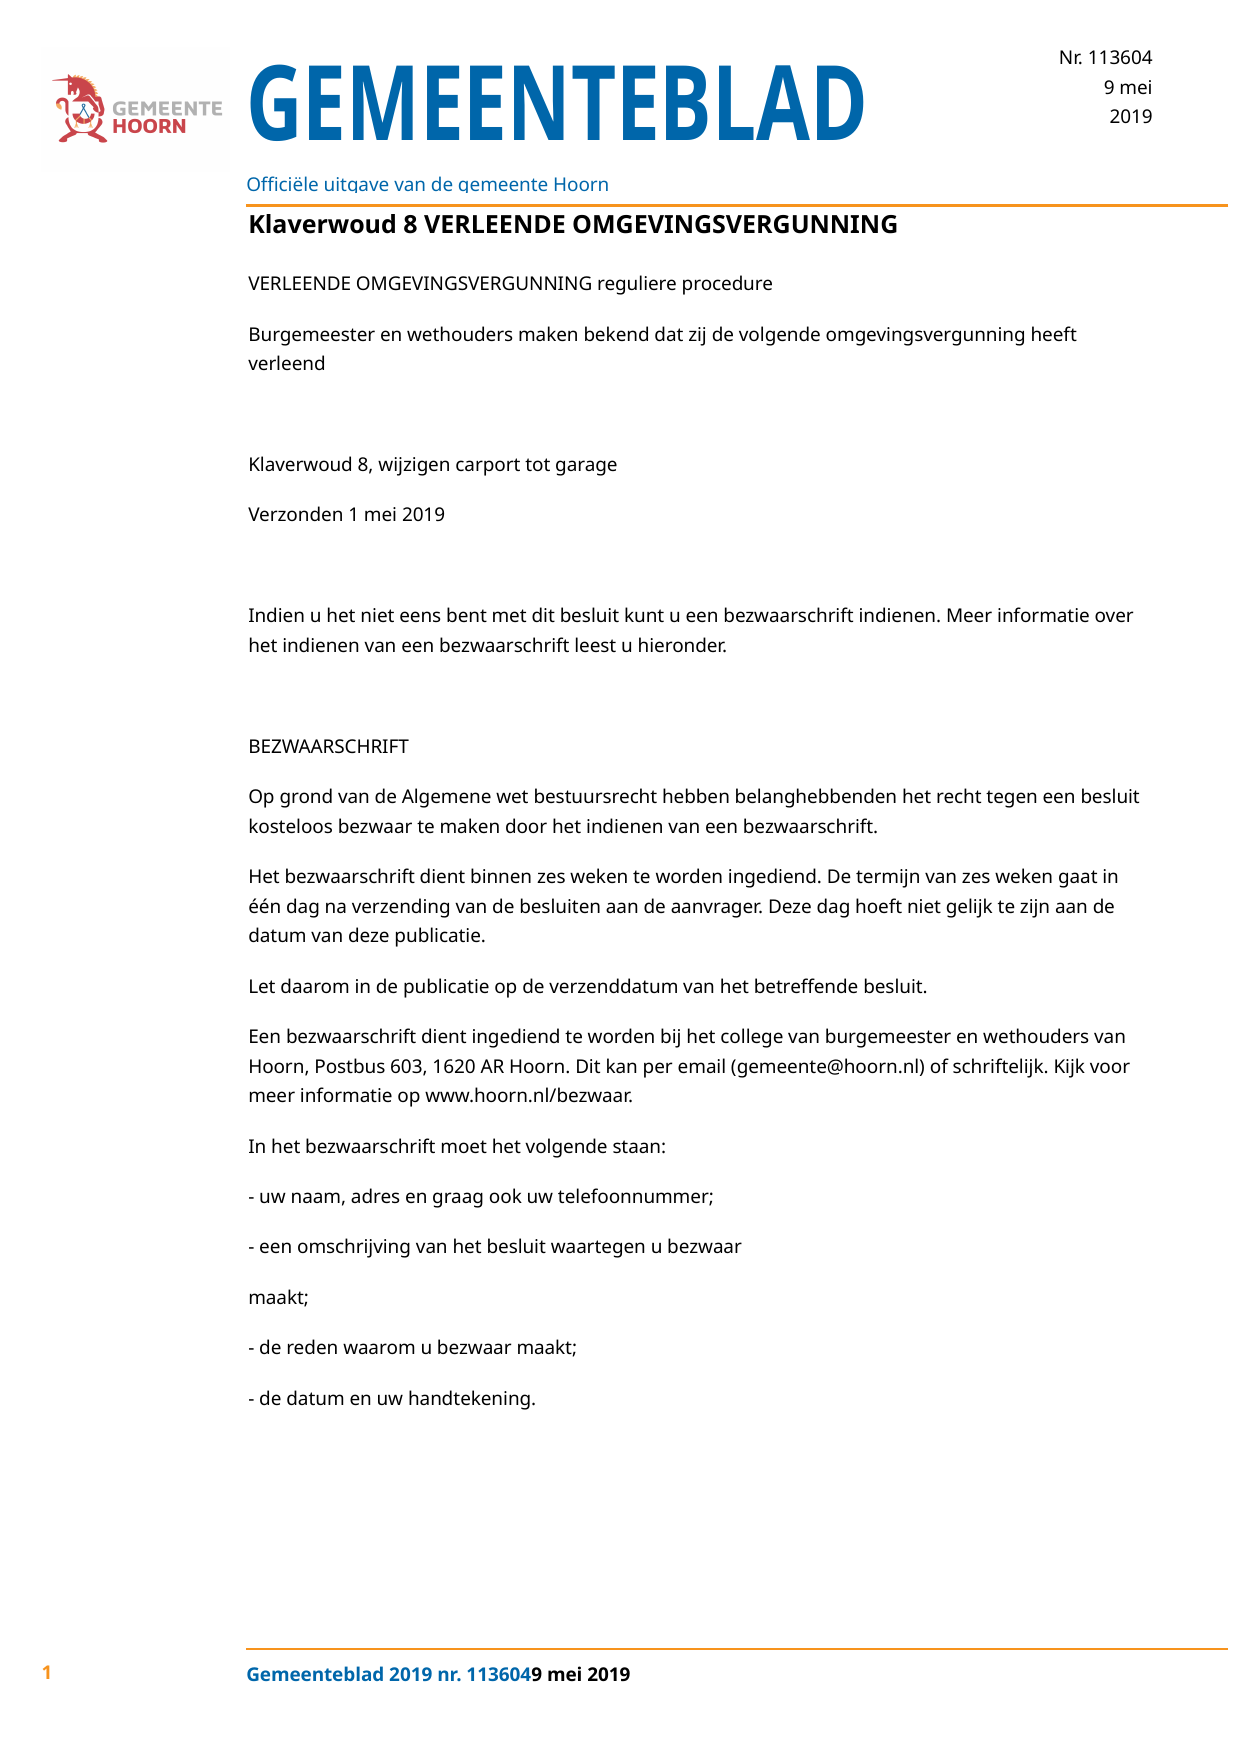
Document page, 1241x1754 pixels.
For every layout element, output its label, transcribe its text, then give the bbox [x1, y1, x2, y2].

text Verzonden 1 mei 2019 [248, 502, 1152, 527]
text Burgemeester en wethouders maken bekend dat zij de volgende omgevingsvergunning heeft verleend [248, 321, 1152, 376]
text - de reden waarom u bezwaar maakt; [248, 1334, 1152, 1360]
text - uw naam, adres en graag ook uw telefoonnummer; [248, 1183, 1152, 1209]
text - een omschrijving van het besluit waartegen u bezwaar [248, 1234, 1152, 1259]
picture [41, 47, 231, 172]
text Op grond van de Algemene wet bestuursrecht hebben belanghebbenden het recht tegen een besluit kosteloos bezwaar te maken door het indienen van een bezwaarschrift. [248, 783, 1152, 838]
text Let daarom in de publicatie op de verzenddatum van het betreffende besluit. [248, 973, 1152, 998]
text In het bezwaarschrift moet het volgende staan: [248, 1133, 1152, 1158]
text - de datum en uw handtekening. [248, 1385, 1152, 1411]
text Indien u het niet eens bent met dit besluit kunt u een bezwaarschrift indienen. Meer informatie over het indienen van een bezwaarschrift leest u hieronder. [248, 602, 1152, 658]
text Het bezwaarschrift dient binnen zes weken te worden ingediend. De termijn van zes weken gaat in één dag na verzending van de besluiten aan de aanvrager. Deze dag hoeft niet gelijk te zijn aan de datum van deze publicatie. [248, 863, 1152, 948]
text VERLEENDE OMGEVINGSVERGUNNING reguliere procedure [248, 270, 1152, 296]
text Klaverwoud 8, wijzigen carport tot garage [248, 451, 1152, 477]
text Klaverwoud 8 VERLEENDE OMGEVINGSVERGUNNING [248, 207, 1152, 241]
text BEZWAARSCHRIFT [248, 733, 1152, 758]
text maakt; [248, 1284, 1152, 1310]
text Een bezwaarschrift dient ingediend te worden bij het college van burgemeester en wethouders van Hoorn, Postbus 603, 1620 AR Hoorn. Dit kan per email (gemeente@hoorn.nl) of schriftelijk. Kijk voor meer informatie op www.hoorn.nl/bezwaar. [248, 1023, 1152, 1108]
